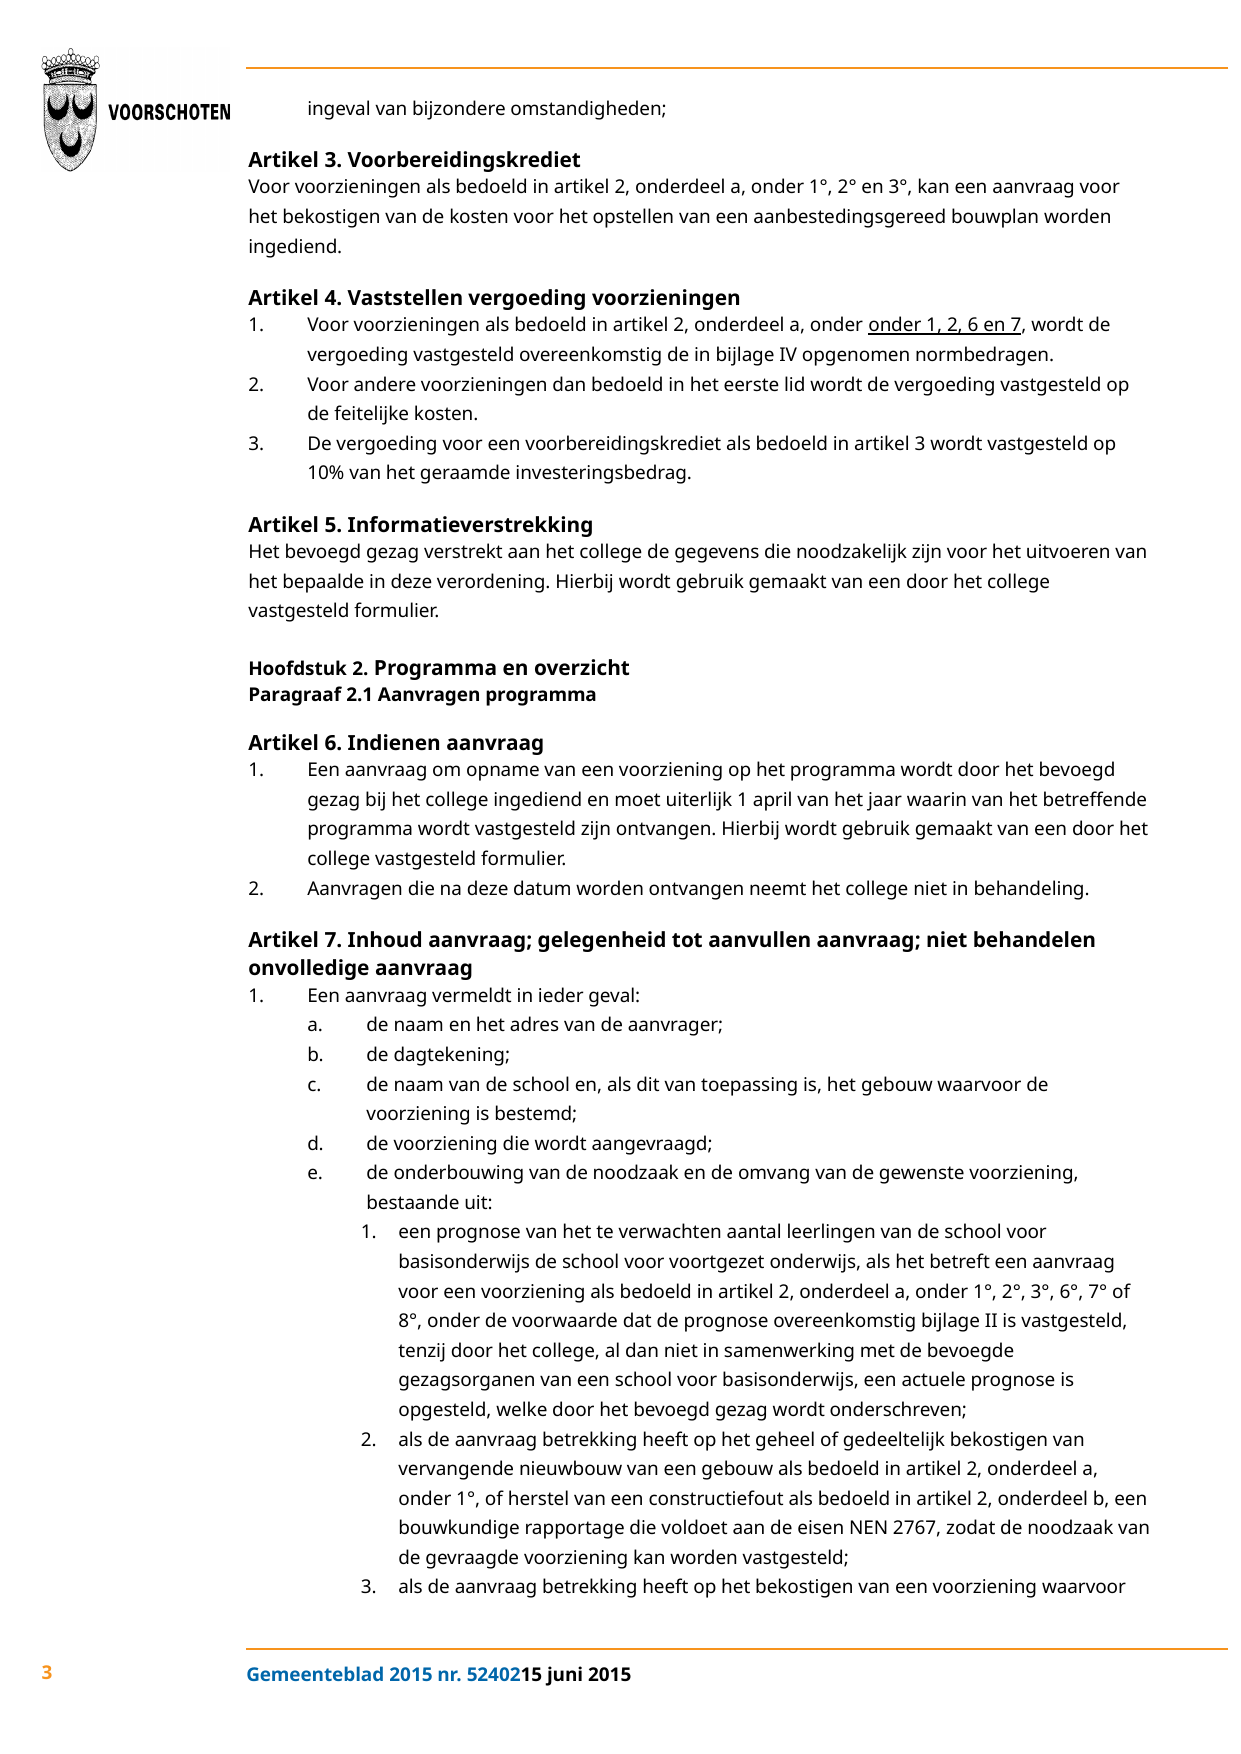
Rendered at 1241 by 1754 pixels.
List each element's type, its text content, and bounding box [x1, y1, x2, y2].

list Aanvragen die na deze datum worden ontvangen neemt het college niet in behandeling. [248, 875, 1152, 900]
text Hoofdstuk 2. Programma en overzicht [248, 653, 1152, 681]
list de naam van de school en, als dit van toepassing is, het gebouw waarvoor de voorziening is bestemd; [307, 1071, 1152, 1126]
text Artikel 5. Informatieverstrekking [248, 510, 1152, 538]
list de onderbouwing van de noodzaak en de omvang van de gewenste voorziening, bestaande uit: [307, 1159, 1152, 1215]
text Paragraaf 2.1 Aanvragen programma [248, 681, 1152, 707]
list de naam en het adres van de aanvrager; [307, 1012, 1152, 1037]
list als de aanvraag betrekking heeft op het bekostigen van een voorziening waarvoor [361, 1574, 1152, 1599]
text Artikel 4. Vaststellen vergoeding voorzieningen [248, 283, 1152, 312]
list Een aanvraag vermeldt in ieder geval: [248, 982, 1152, 1008]
picture [41, 47, 231, 172]
text Artikel 3. Voorbereidingskrediet [248, 145, 1152, 174]
list De vergoeding voor een voorbereidingskrediet als bedoeld in artikel 3 wordt vastgesteld op 10% van het geraamde investeringsbedrag. [248, 430, 1152, 485]
list als de aanvraag betrekking heeft op het geheel of gedeeltelijk bekostigen van vervangende nieuwbouw van een gebouw als bedoeld in artikel 2, onderdeel a, onder 1°, of herstel van een constructiefout als bedoeld in artikel 2, onderdeel b, een bouwkundige rapportage die voldoet aan de eisen NEN 2767, zodat de noodzaak van de gevraagde voorziening kan worden vastgesteld; [361, 1426, 1152, 1570]
list ingeval van bijzondere omstandigheden; [248, 95, 1152, 121]
list de voorziening die wordt aangevraagd; [307, 1130, 1152, 1156]
list de dagtekening; [307, 1041, 1152, 1067]
list Voor andere voorzieningen dan bedoeld in het eerste lid wordt de vergoeding vastgesteld op de feitelijke kosten. [248, 371, 1152, 426]
list Voor voorzieningen als bedoeld in artikel 2, onderdeel a, onder onder 1, 2, 6 en 7, wordt de vergoeding vastgesteld overeenkomstig de in bijlage IV opgenomen normbedragen. [248, 312, 1152, 367]
text Het bevoegd gezag verstrekt aan het college de gegevens die noodzakelijk zijn voor het uitvoeren van het bepaalde in deze verordening. Hierbij wordt gebruik gemaakt van een door het college vastgesteld formulier. [248, 538, 1152, 623]
text Artikel 7. Inhoud aanvraag; gelegenheid tot aanvullen aanvraag; niet behandelen onvolledige aanvraag [248, 925, 1152, 982]
list een prognose van het te verwachten aantal leerlingen van de school voor basisonderwijs de school voor voortgezet onderwijs, als het betreft een aanvraag voor een voorziening als bedoeld in artikel 2, onderdeel a, onder 1°, 2°, 3°, 6°, 7° of 8°, onder de voorwaarde dat de prognose overeenkomstig bijlage II is vastgesteld, tenzij door het college, al dan niet in samenwerking met de bevoegde gezagsorganen van een school voor basisonderwijs, een actuele prognose is opgesteld, welke door het bevoegd gezag wordt onderschreven; [361, 1219, 1152, 1422]
text Artikel 6. Indienen aanvraag [248, 728, 1152, 756]
text Voor voorzieningen als bedoeld in artikel 2, onderdeel a, onder 1°, 2° en 3°, kan een aanvraag voor het bekostigen van de kosten voor het opstellen van een aanbestedingsgereed bouwplan worden ingediend. [248, 174, 1152, 258]
list Een aanvraag om opname van een voorziening op het programma wordt door het bevoegd gezag bij het college ingediend en moet uiterlijk 1 april van het jaar waarin van het betreffende programma wordt vastgesteld zijn ontvangen. Hierbij wordt gebruik gemaakt van een door het college vastgesteld formulier. [248, 756, 1152, 871]
